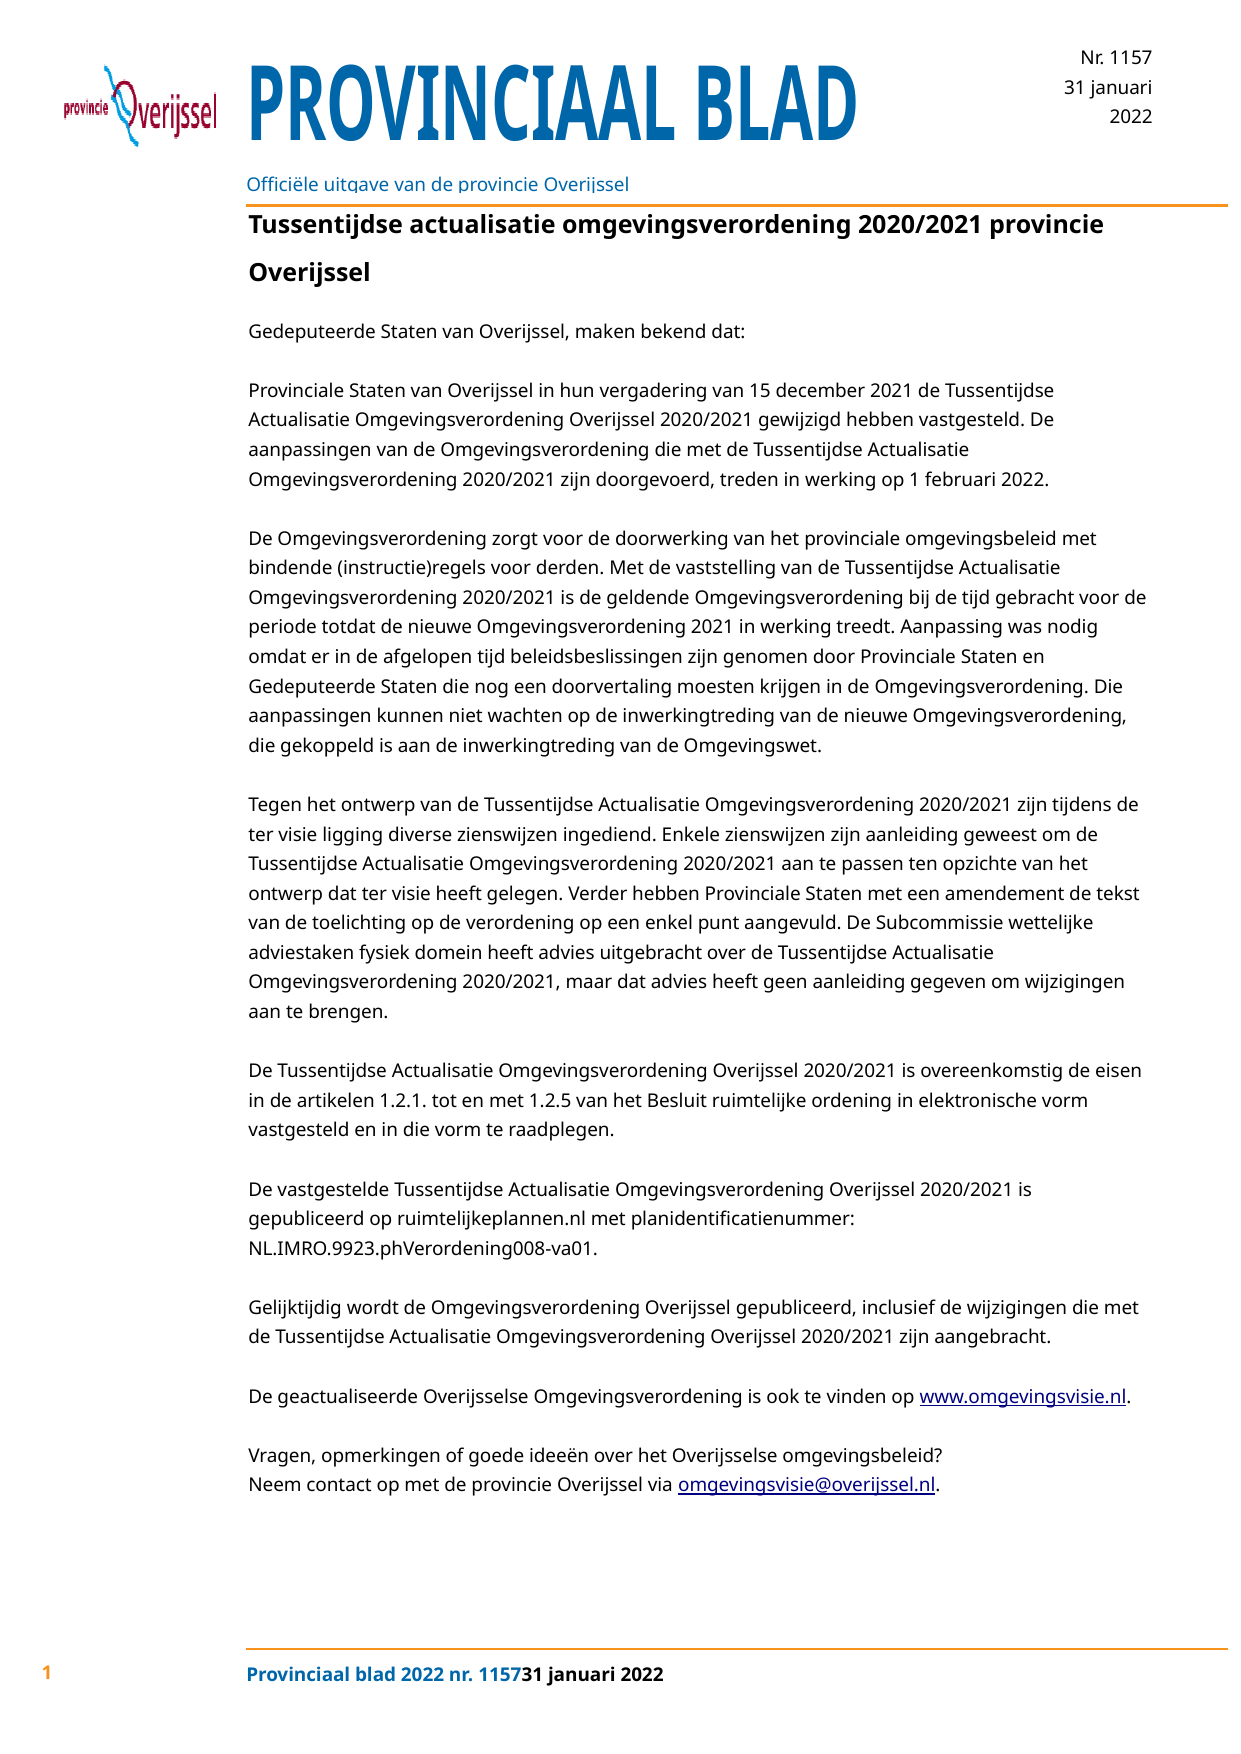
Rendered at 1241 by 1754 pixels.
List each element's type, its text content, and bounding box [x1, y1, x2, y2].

picture [41, 47, 231, 172]
text Tegen het ontwerp van de Tussentijdse Actualisatie Omgevingsverordening 2020/2021 zijn tijdens de ter visie ligging diverse zienswijzen ingediend. Enkele zienswijzen zijn aanleiding geweest om de Tussentijdse Actualisatie Omgevingsverordening 2020/2021 aan te passen ten opzichte van het ontwerp dat ter visie heeft gelegen. Verder hebben Provinciale Staten met een amendement de tekst van de toelichting op de verordening op een enkel punt aangevuld. De Subcommissie wettelijke adviestaken fysiek domein heeft advies uitgebracht over de Tussentijdse Actualisatie Omgevingsverordening 2020/2021, maar dat advies heeft geen aanleiding gegeven om wijzigingen aan te brengen. [248, 791, 1152, 1024]
text De geactualiseerde Overijsselse Omgevingsverordening is ook te vinden op www.omgevingsvisie.nl. [248, 1383, 1152, 1409]
text De Tussentijdse Actualisatie Omgevingsverordening Overijssel 2020/2021 is overeenkomstig de eisen in de artikelen 1.2.1. tot en met 1.2.5 van het Besluit ruimtelijke ordening in elektronische vorm vastgesteld en in die vorm te raadplegen. [248, 1057, 1152, 1142]
text Gedeputeerde Staten van Overijssel, maken bekend dat: [248, 318, 1152, 344]
text Vragen, opmerkingen of goede ideeën over het Overijsselse omgevingsbeleid? [248, 1442, 1152, 1468]
text Gelijktijdig wordt de Omgevingsverordening Overijssel gepubliceerd, inclusief de wijzigingen die met de Tussentijdse Actualisatie Omgevingsverordening Overijssel 2020/2021 zijn aangebracht. [248, 1294, 1152, 1349]
text De vastgestelde Tussentijdse Actualisatie Omgevingsverordening Overijssel 2020/2021 is gepubliceerd op ruimtelijkeplannen.nl met planidentificatienummer: NL.IMRO.9923.phVerordening008-va01. [248, 1176, 1152, 1261]
text Neem contact op met de provincie Overijssel via omgevingsvisie@overijssel.nl. [248, 1472, 1152, 1497]
text De Omgevingsverordening zorgt voor de doorwerking van het provinciale omgevingsbeleid met bindende (instructie)regels voor derden. Met de vaststelling van de Tussentijdse Actualisatie Omgevingsverordening 2020/2021 is de geldende Omgevingsverordening bij de tijd gebracht voor de periode totdat de nieuwe Omgevingsverordening 2021 in werking treedt. Aanpassing was nodig omdat er in de afgelopen tijd beleidsbeslissingen zijn genomen door Provinciale Staten en Gedeputeerde Staten die nog een doorvertaling moesten krijgen in de Omgevingsverordening. Die aanpassingen kunnen niet wachten op de inwerkingtreding van de nieuwe Omgevingsverordening, die gekoppeld is aan de inwerkingtreding van de Omgevingswet. [248, 525, 1152, 758]
text Tussentijdse actualisatie omgevingsverordening 2020/2021 provincie Overijssel [248, 207, 1152, 288]
text Provinciale Staten van Overijssel in hun vergadering van 15 december 2021 de Tussentijdse Actualisatie Omgevingsverordening Overijssel 2020/2021 gewijzigd hebben vastgesteld. De aanpassingen van de Omgevingsverordening die met de Tussentijdse Actualisatie Omgevingsverordening 2020/2021 zijn doorgevoerd, treden in werking op 1 februari 2022. [248, 377, 1152, 492]
